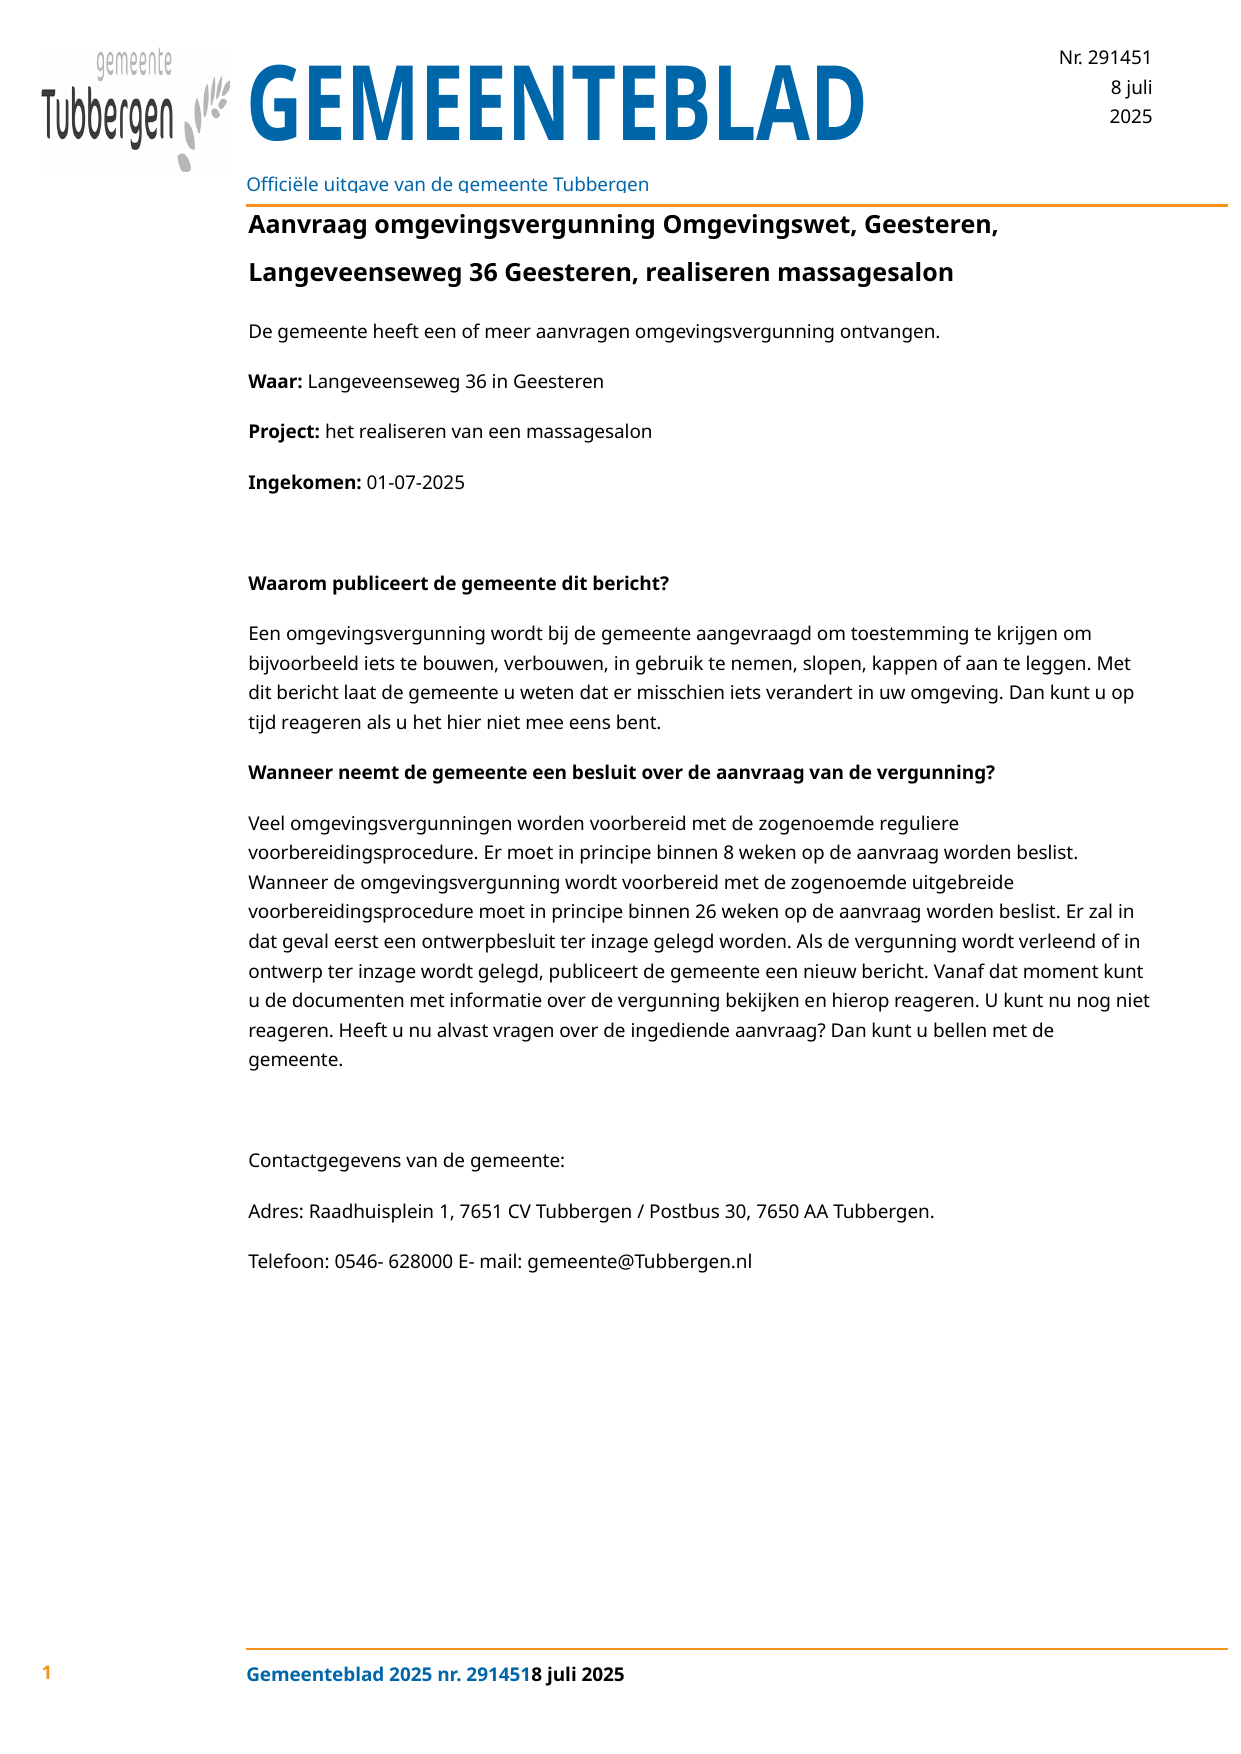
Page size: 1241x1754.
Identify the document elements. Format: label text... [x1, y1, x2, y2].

text Ingekomen: 01-07-2025 [248, 469, 1152, 495]
text Project: het realiseren van een massagesalon [248, 419, 1152, 444]
text Waarom publiceert de gemeente dit bericht? [248, 570, 1152, 596]
text Contactgegevens van de gemeente: [248, 1147, 1152, 1173]
picture [41, 47, 231, 172]
text Een omgevingsvergunning wordt bij de gemeente aangevraagd om toestemming te krijgen om bijvoorbeeld iets te bouwen, verbouwen, in gebruik te nemen, slopen, kappen of aan te leggen. Met dit bericht laat de gemeente u weten dat er misschien iets verandert in uw omgeving. Dan kunt u op tijd reageren als u het hier niet mee eens bent. [248, 620, 1152, 735]
text Veel omgevingsvergunningen worden voorbereid met de zogenoemde reguliere voorbereidingsprocedure. Er moet in principe binnen 8 weken op de aanvraag worden beslist. Wanneer de omgevingsvergunning wordt voorbereid met de zogenoemde uitgebreide voorbereidingsprocedure moet in principe binnen 26 weken op de aanvraag worden beslist. Er zal in dat geval eerst een ontwerpbesluit ter inzage gelegd worden. Als de vergunning wordt verleend of in ontwerp ter inzage wordt gelegd, publiceert de gemeente een nieuw bericht. Vanaf dat moment kunt u de documenten met informatie over de vergunning bekijken en hierop reageren. U kunt nu nog niet reageren. Heeft u nu alvast vragen over de ingediende aanvraag? Dan kunt u bellen met de gemeente. [248, 810, 1152, 1072]
text Aanvraag omgevingsvergunning Omgevingswet, Geesteren, Langeveenseweg 36 Geesteren, realiseren massagesalon [248, 207, 1152, 288]
text Wanneer neemt de gemeente een besluit over de aanvraag van de vergunning? [248, 759, 1152, 785]
text De gemeente heeft een of meer aanvragen omgevingsvergunning ontvangen. [248, 318, 1152, 344]
text Waar: Langeveenseweg 36 in Geesteren [248, 368, 1152, 394]
text Telefoon: 0546- 628000 E- mail: gemeente@Tubbergen.nl [248, 1248, 1152, 1274]
text Adres: Raadhuisplein 1, 7651 CV Tubbergen / Postbus 30, 7650 AA Tubbergen. [248, 1198, 1152, 1224]
